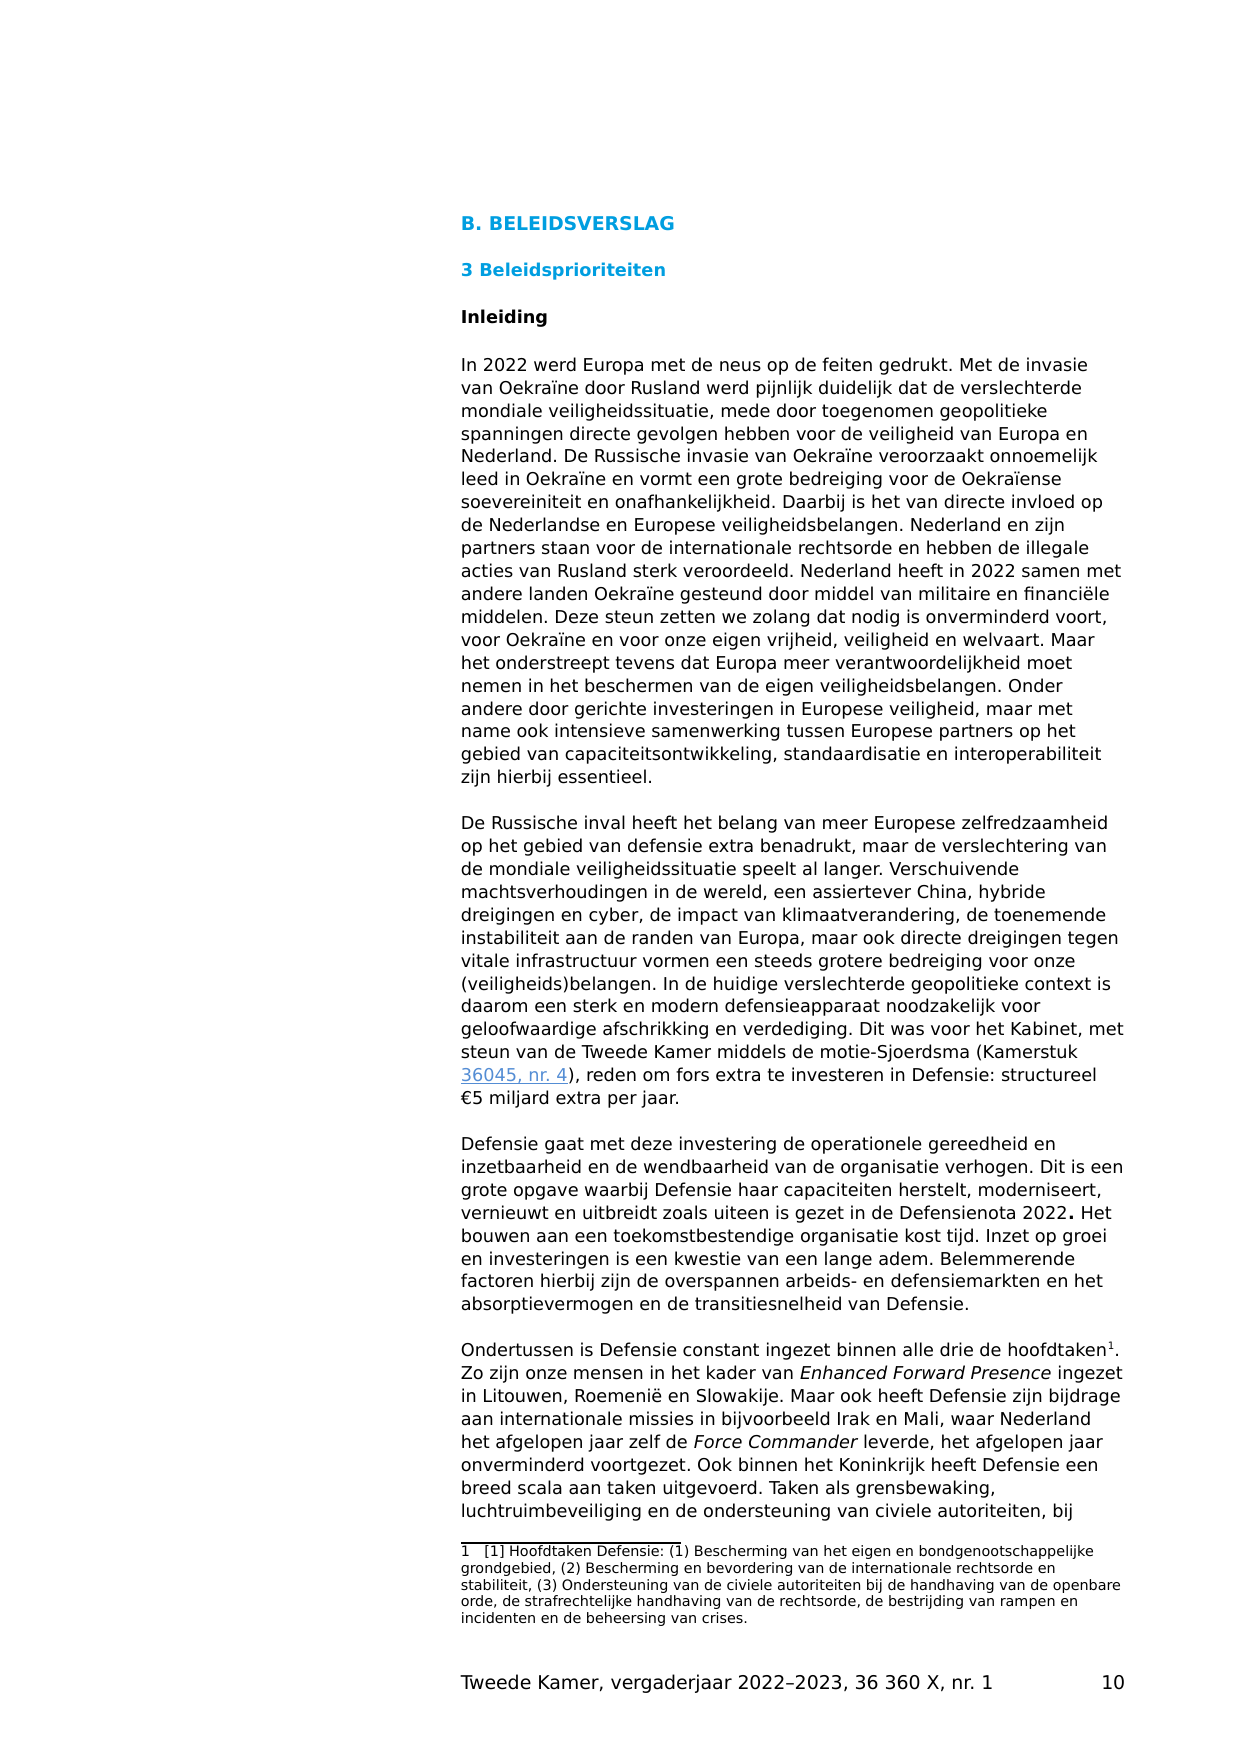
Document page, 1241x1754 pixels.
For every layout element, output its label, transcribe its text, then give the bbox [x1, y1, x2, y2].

text De Russische inval heeft het belang van meer Europese zelfredzaamheid op het gebied van defensie extra benadrukt, maar de verslechtering van de mondiale veiligheidssituatie speelt al langer. Verschuivende machtsverhoudingen in de wereld, een assiertever China, hybride dreigingen en cyber, de impact van klimaatverandering, de toenemende instabiliteit aan de randen van Europa, maar ook directe dreigingen tegen vitale infrastructuur vormen een steeds grotere bedreiging voor onze (veiligheids)belangen. In de huidige verslechterde geopolitieke context is daarom een sterk en modern defensieapparaat noodzakelijk voor geloofwaardige afschrikking en verdediging. Dit was voor het Kabinet, met steun van de Tweede Kamer middels de motie-Sjoerdsma (Kamerstuk 36045, nr. 4), reden om fors extra te investeren in Defensie: structureel €5 miljard extra per jaar. [461, 811, 1125, 1109]
text Inleiding [461, 305, 1125, 328]
text Defensie gaat met deze investering de operationele gereedheid en inzetbaarheid en de wendbaarheid van de organisatie verhogen. Dit is een grote opgave waarbij Defensie haar capaciteiten herstelt, moderniseert, vernieuwt en uitbreidt zoals uiteen is gezet in de Defensienota 2022. Het bouwen aan een toekomstbestendige organisatie kost tijd. Inzet op groei en investeringen is een kwestie van een lange adem. Belemmerende factoren hierbij zijn de overspannen arbeids- en defensiemarkten en het absorptievermogen en de transitiesnelheid van Defensie. [461, 1132, 1125, 1315]
text Ondertussen is Defensie constant ingezet binnen alle drie de hoofdtaken. Zo zijn onze mensen in het kader van Enhanced Forward Presence ingezet in Litouwen, Roemenië en Slowakije. Maar ook heeft Defensie zijn bijdrage aan internationale missies in bijvoorbeeld Irak en Mali, waar Nederland het afgelopen jaar zelf de Force Commander leverde, het afgelopen jaar onverminderd voortgezet. Ook binnen het Koninkrijk heeft Defensie een breed scala aan taken uitgevoerd. Taken als grensbewaking, luchtruimbeveiliging en de ondersteuning van civiele autoriteiten, bij [461, 1338, 1125, 1522]
title B. BELEIDSVERSLAG [461, 213, 1125, 235]
title 3 Beleidsprioriteiten [461, 258, 1125, 281]
text __[1] Hoofdtaken Defensie: (1) Bescherming van het eigen en bondgenootschappelijke grondgebied, (2) Bescherming en bevordering van de internationale rechtsorde en stabiliteit, (3) Ondersteuning van de civiele autoriteiten bij de handhaving van de openbare orde, de strafrechtelijke handhaving van de rechtsorde, de bestrijding van rampen en incidenten en de beheersing van crises. [461, 1543, 1125, 1627]
text In 2022 werd Europa met de neus op de feiten gedrukt. Met de invasie van Oekraïne door Rusland werd pijnlijk duidelijk dat de verslechterde mondiale veiligheidssituatie, mede door toegenomen geopolitieke spanningen directe gevolgen hebben voor de veiligheid van Europa en Nederland. De Russische invasie van Oekraïne veroorzaakt onnoemelijk leed in Oekraïne en vormt een grote bedreiging voor de Oekraïense soevereiniteit en onafhankelijkheid. Daarbij is het van directe invloed op de Nederlandse en Europese veiligheidsbelangen. Nederland en zijn partners staan voor de internationale rechtsorde en hebben de illegale acties van Rusland sterk veroordeeld. Nederland heeft in 2022 samen met andere landen Oekraïne gesteund door middel van militaire en financiële middelen. Deze steun zetten we zolang dat nodig is onverminderd voort, voor Oekraïne en voor onze eigen vrijheid, veiligheid en welvaart. Maar het onderstreept tevens dat Europa meer verantwoordelijkheid moet nemen in het beschermen van de eigen veiligheidsbelangen. Onder andere door gerichte investeringen in Europese veiligheid, maar met name ook intensieve samenwerking tussen Europese partners op het gebied van capaciteitsontwikkeling, standaardisatie en interoperabiliteit zijn hierbij essentieel. [461, 330, 1125, 788]
